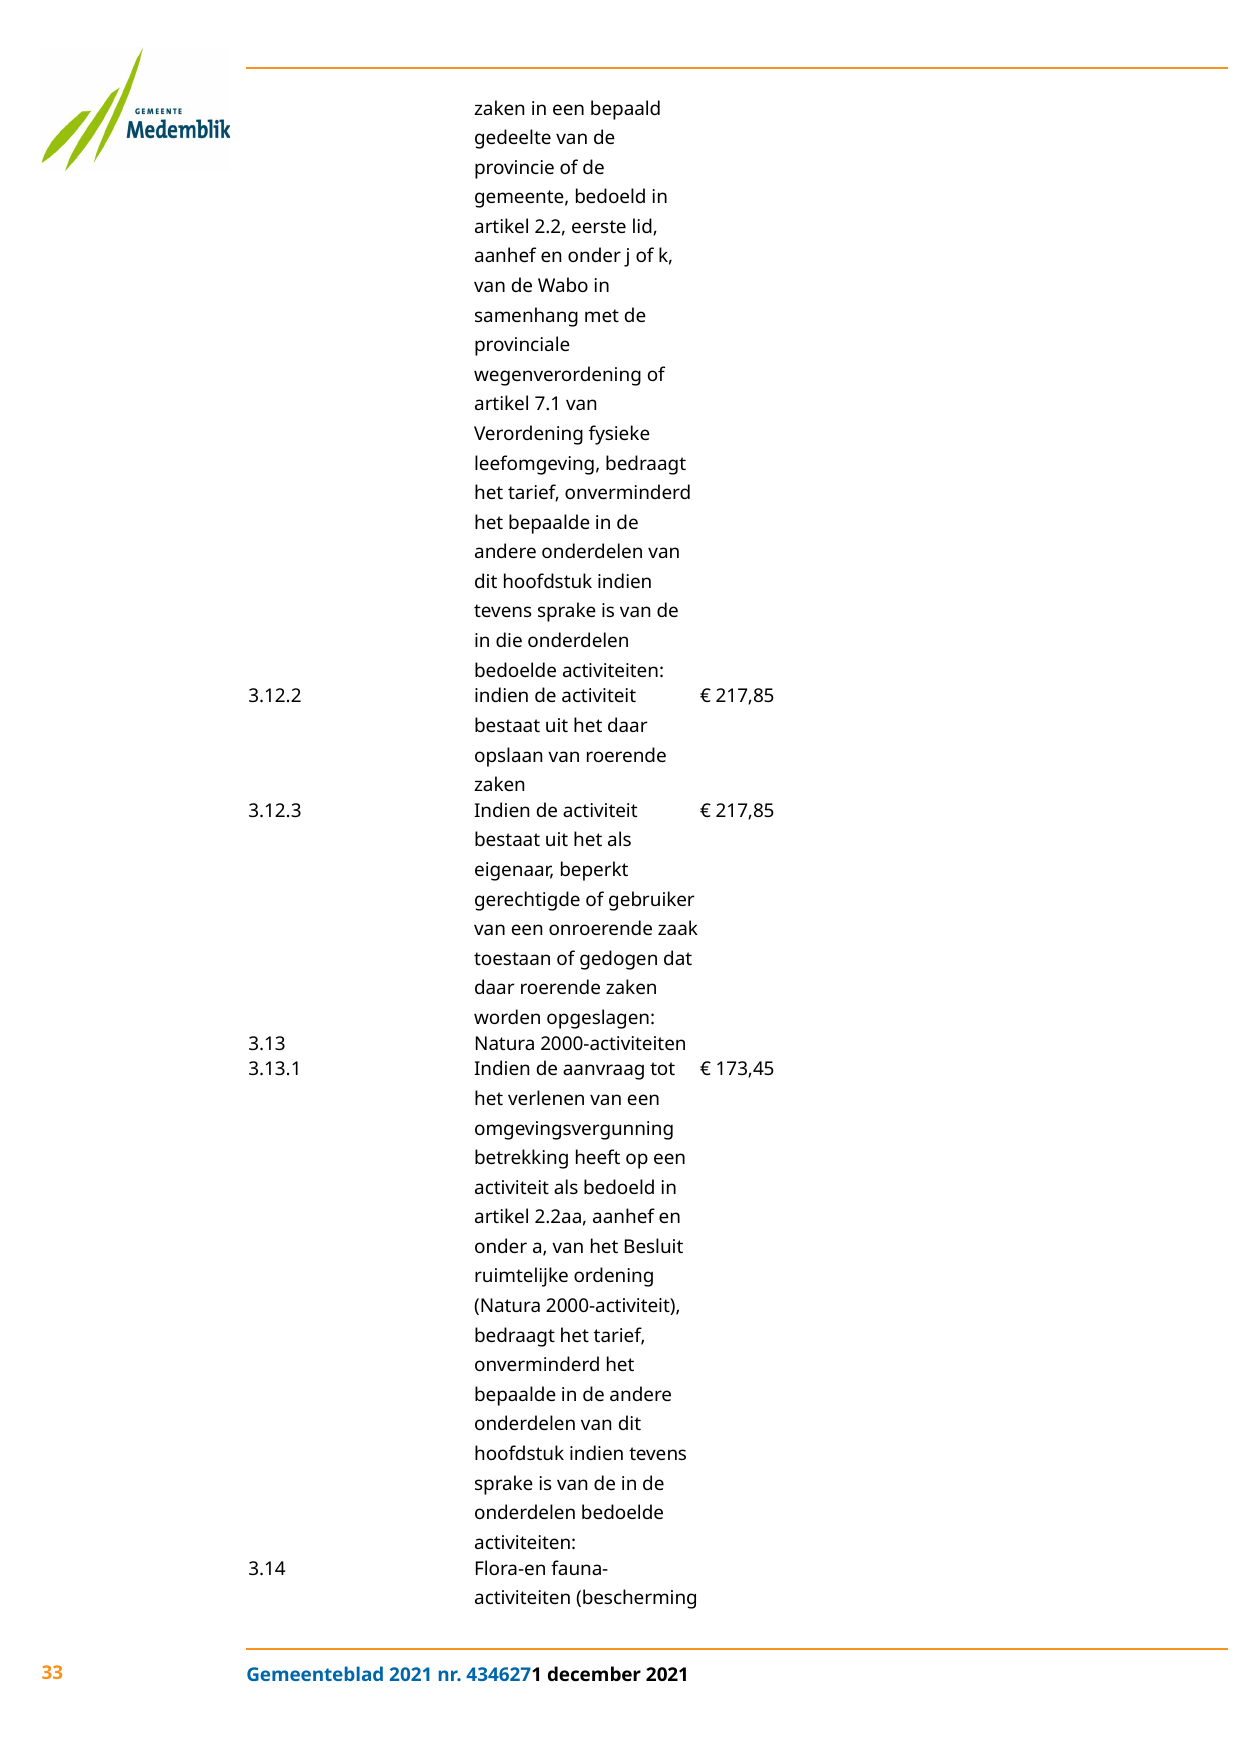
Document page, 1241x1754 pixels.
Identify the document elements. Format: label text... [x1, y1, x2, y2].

table_cell 3.13 [248, 1030, 474, 1056]
table_cell [926, 1555, 1152, 1610]
table_cell [700, 1030, 926, 1056]
table_cell [700, 1555, 926, 1610]
table_cell € 217,85 [700, 683, 926, 797]
table_cell € 217,85 [700, 797, 926, 1030]
table_cell 3.12.2 [248, 683, 474, 797]
table_cell € 173,45 [700, 1056, 926, 1555]
table_cell 3.13.1 [248, 1056, 474, 1555]
table_cell [926, 1056, 1152, 1555]
table_cell 3.14 [248, 1555, 474, 1610]
table_cell Natura 2000-activiteiten [474, 1030, 700, 1056]
table_cell indien de activiteit bestaat uit het daar opslaan van roerende zaken [474, 683, 700, 797]
table_cell 3.12.3 [248, 797, 474, 1030]
table_cell zaken in een bepaald gedeelte van de provincie of de gemeente, bedoeld in artikel 2.2, eerste lid, aanhef en onder j of k, van de Wabo in samenhang met de provinciale wegenverordening of artikel 7.1 van Verordening fysieke leefomgeving, bedraagt het tarief, onverminderd het bepaalde in de andere onderdelen van dit hoofdstuk indien tevens sprake is van de in die onderdelen bedoelde activiteiten: [474, 95, 700, 683]
table_cell [700, 95, 926, 683]
table_cell [926, 683, 1152, 797]
table_cell [926, 1030, 1152, 1056]
table_cell Flora-en fauna-activiteiten (bescherming [474, 1555, 700, 1610]
table_cell [926, 797, 1152, 1030]
picture [41, 47, 231, 172]
table_cell Indien de activiteit bestaat uit het als eigenaar, beperkt gerechtigde of gebruiker van een onroerende zaak toestaan of gedogen dat daar roerende zaken worden opgeslagen: [474, 797, 700, 1030]
table_cell [248, 95, 474, 683]
table_cell Indien de aanvraag tot het verlenen van een omgevingsvergunning betrekking heeft op een activiteit als bedoeld in artikel 2.2aa, aanhef en onder a, van het Besluit ruimtelijke ordening (Natura 2000-activiteit), bedraagt het tarief, onverminderd het bepaalde in de andere onderdelen van dit hoofdstuk indien tevens sprake is van de in de onderdelen bedoelde activiteiten: [474, 1056, 700, 1555]
table_cell [926, 95, 1152, 683]
